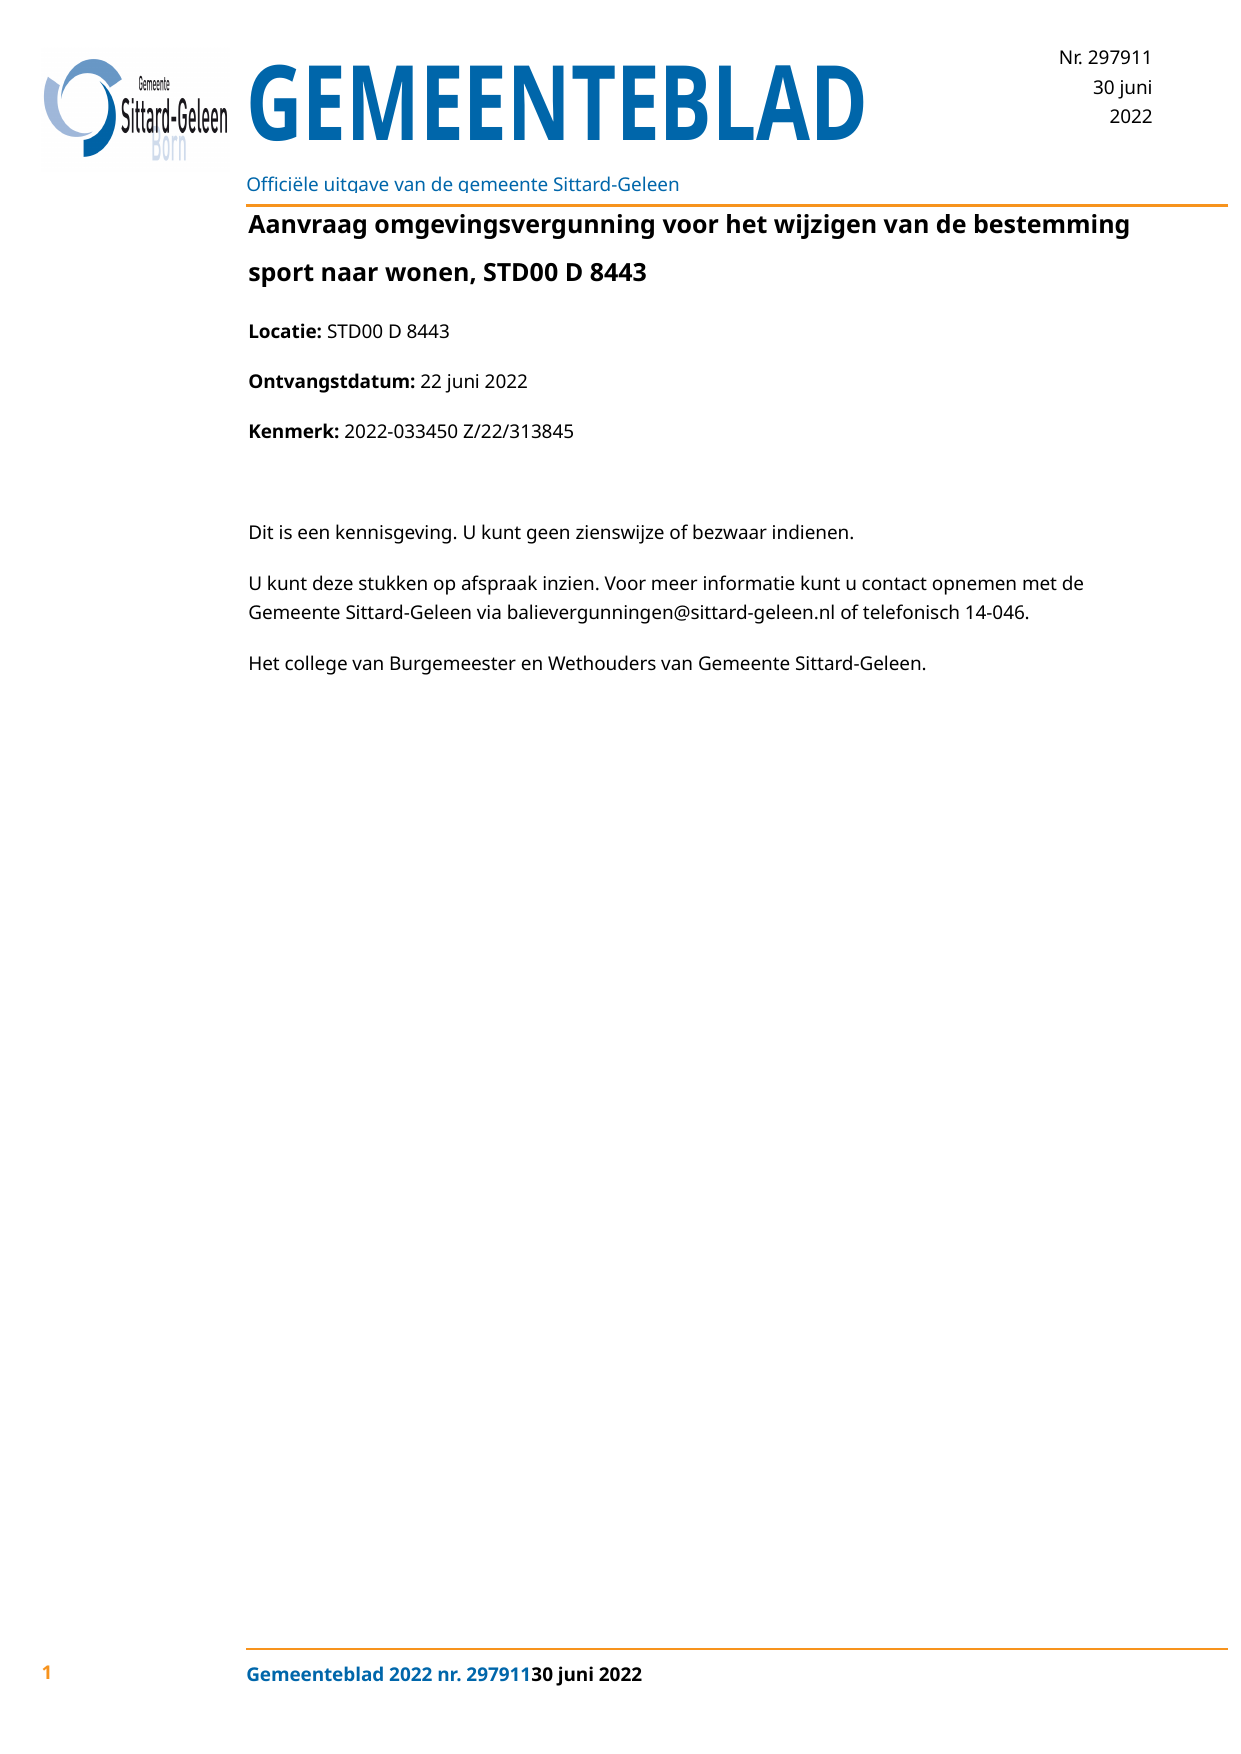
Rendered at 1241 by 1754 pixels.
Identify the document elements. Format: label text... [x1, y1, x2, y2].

text Locatie: STD00 D 8443 [248, 318, 1152, 344]
text Dit is een kennisgeving. U kunt geen zienswijze of bezwaar indienen. [248, 519, 1152, 545]
text Ontvangstdatum: 22 juni 2022 [248, 368, 1152, 394]
text U kunt deze stukken op afspraak inzien. Voor meer informatie kunt u contact opnemen met de Gemeente Sittard-Geleen via balievergunningen@sittard-geleen.nl of telefonisch 14-046. [248, 570, 1152, 625]
text Kenmerk: 2022-033450 Z/22/313845 [248, 419, 1152, 444]
text Aanvraag omgevingsvergunning voor het wijzigen van de bestemming sport naar wonen, STD00 D 8443 [248, 207, 1152, 288]
text Het college van Burgemeester en Wethouders van Gemeente Sittard-Geleen. [248, 650, 1152, 676]
picture [41, 47, 231, 172]
